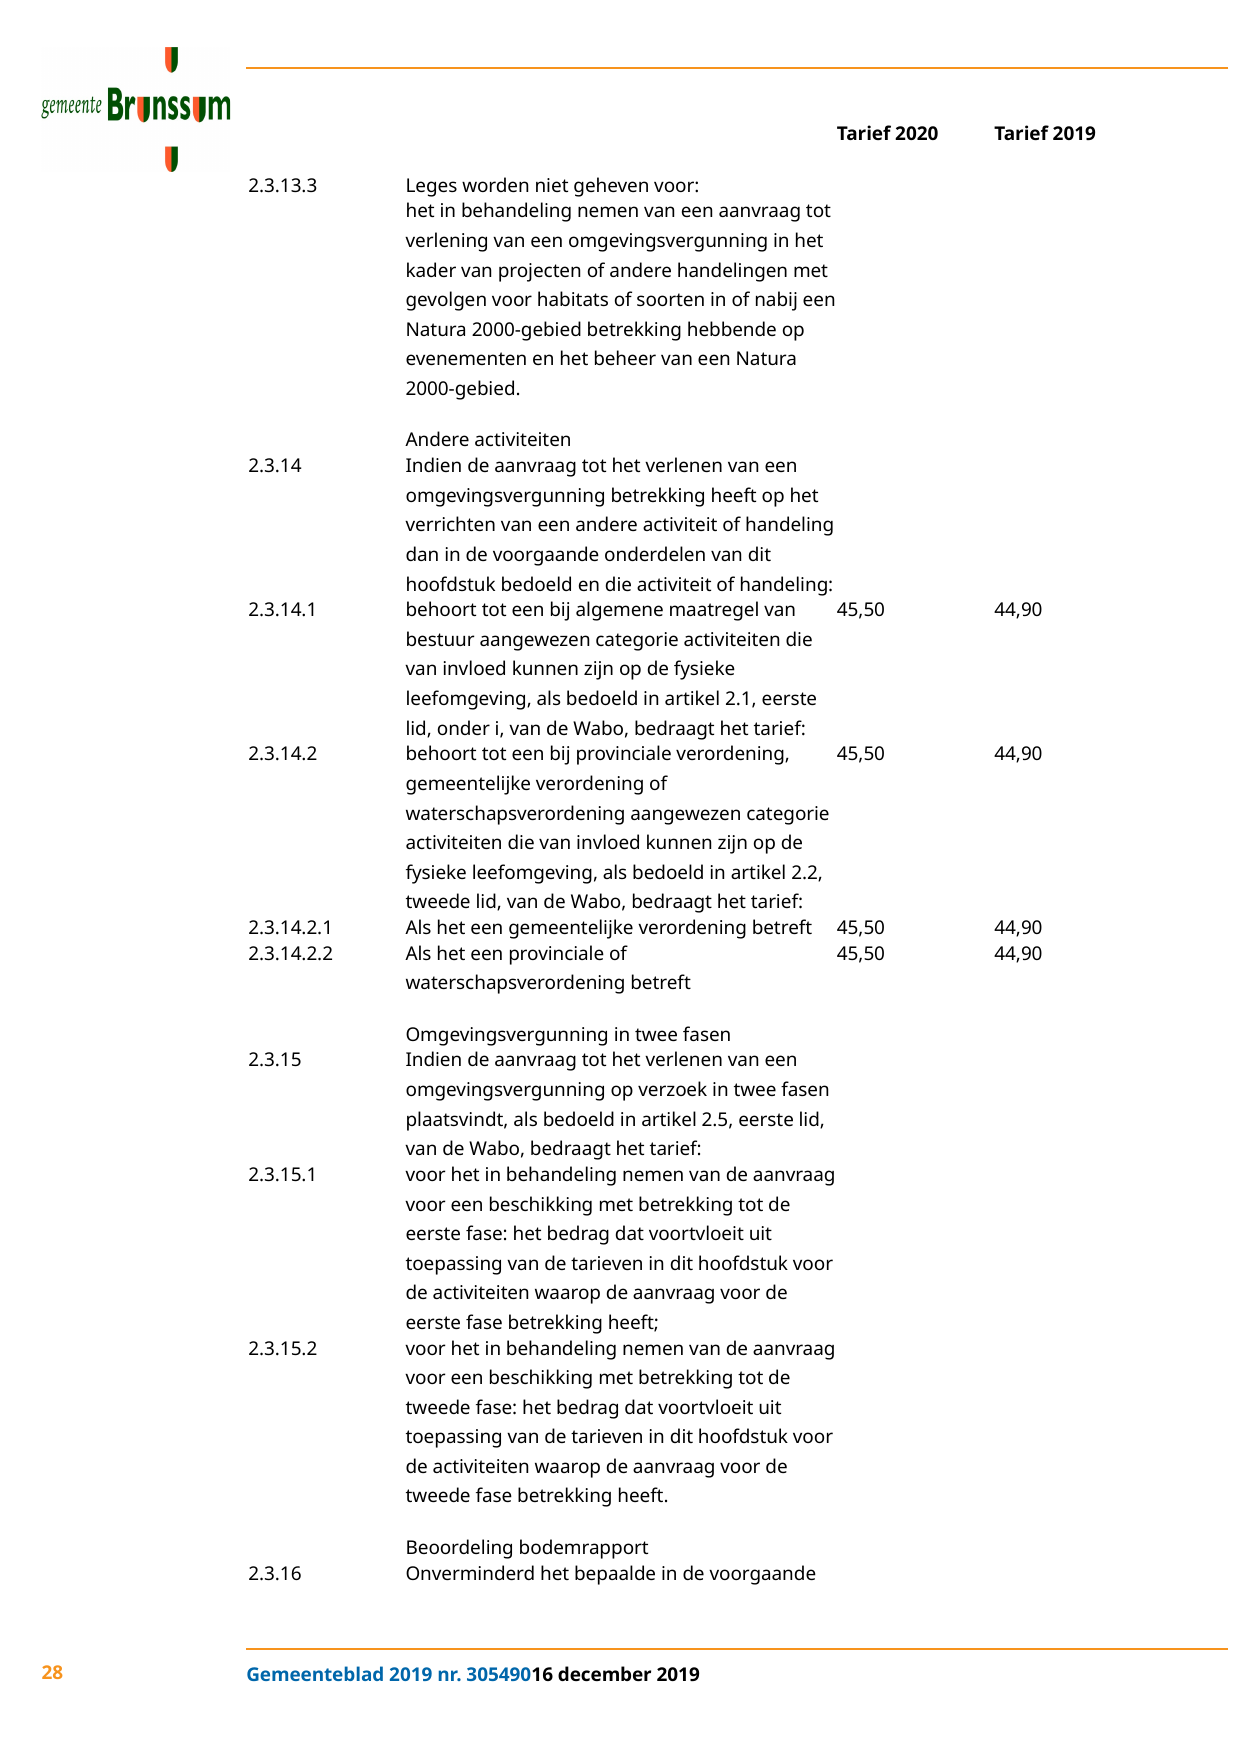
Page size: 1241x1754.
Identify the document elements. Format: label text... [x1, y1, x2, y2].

table_cell 2.3.15.2 [248, 1335, 405, 1508]
table_cell [994, 1047, 1152, 1161]
table_cell [248, 95, 405, 121]
table_cell [405, 146, 837, 172]
table_cell [837, 146, 994, 172]
table_cell voor het in behandeling nemen van de aanvraag voor een beschikking met betrekking tot de eerste fase: het bedrag dat voortvloeit uit toepassing van de tarieven in dit hoofdstuk voor de activiteiten waarop de aanvraag voor de eerste fase betrekking heeft; [405, 1161, 837, 1335]
table_cell [248, 401, 405, 427]
table_cell [405, 401, 837, 427]
table_cell [837, 401, 994, 427]
table_cell 2.3.15.1 [248, 1161, 405, 1335]
table_cell [837, 1560, 994, 1586]
table_cell [248, 995, 405, 1021]
table_cell [994, 427, 1152, 452]
table_cell [248, 1509, 405, 1534]
table_cell 2.3.14.1 [248, 596, 405, 741]
table_cell [837, 427, 994, 452]
table_cell [837, 1047, 994, 1161]
table_cell [405, 1509, 837, 1534]
table_cell 44,90 [994, 914, 1152, 940]
table_cell het in behandeling nemen van een aanvraag tot verlening van een omgevingsvergunning in het kader van projecten of andere handelingen met gevolgen voor habitats of soorten in of nabij een Natura 2000-gebied betrekking hebbende op evenementen en het beheer van een Natura 2000-gebied. [405, 198, 837, 401]
table_cell [994, 401, 1152, 427]
table_cell [837, 198, 994, 401]
table_cell voor het in behandeling nemen van de aanvraag voor een beschikking met betrekking tot de tweede fase: het bedrag dat voortvloeit uit toepassing van de tarieven in dit hoofdstuk voor de activiteiten waarop de aanvraag voor de tweede fase betrekking heeft. [405, 1335, 837, 1508]
table_cell Andere activiteiten [405, 427, 837, 452]
table_cell 2.3.14.2 [248, 741, 405, 914]
table_cell Onverminderd het bepaalde in de voorgaande [405, 1560, 837, 1586]
table_cell 2.3.13.3 [248, 172, 405, 198]
table_cell 44,90 [994, 741, 1152, 914]
table_cell [994, 1534, 1152, 1560]
table_cell behoort tot een bij provinciale verordening, gemeentelijke verordening of waterschapsverordening aangewezen categorie activiteiten die van invloed kunnen zijn op de fysieke leefomgeving, als bedoeld in artikel 2.2, tweede lid, van de Wabo, bedraagt het tarief: [405, 741, 837, 914]
table_cell [837, 1534, 994, 1560]
table_cell 44,90 [994, 596, 1152, 741]
table_cell [248, 1534, 405, 1560]
table_cell [994, 146, 1152, 172]
table_cell [837, 453, 994, 596]
table_cell [837, 1161, 994, 1335]
table_cell 2.3.15 [248, 1047, 405, 1161]
table_cell 2.3.14 [248, 453, 405, 596]
table_cell Als het een provinciale of waterschapsverordening betreft [405, 940, 837, 995]
table_cell Indien de aanvraag tot het verlenen van een omgevingsvergunning op verzoek in twee fasen plaatsvindt, als bedoeld in artikel 2.5, eerste lid, van de Wabo, bedraagt het tarief: [405, 1047, 837, 1161]
table_cell 2.3.14.2.2 [248, 940, 405, 995]
table_cell [837, 1509, 994, 1534]
table_cell Beoordeling bodemrapport [405, 1534, 837, 1560]
table_cell Leges worden niet geheven voor: [405, 172, 837, 198]
table_cell [837, 995, 994, 1021]
table_cell [994, 172, 1152, 198]
table_cell Omgevingsvergunning in twee fasen [405, 1021, 837, 1047]
table_cell [837, 172, 994, 198]
table_cell [405, 995, 837, 1021]
table_cell 45,50 [837, 940, 994, 995]
table_cell behoort tot een bij algemene maatregel van bestuur aangewezen categorie activiteiten die van invloed kunnen zijn op de fysieke leefomgeving, als bedoeld in artikel 2.1, eerste lid, onder i, van de Wabo, bedraagt het tarief: [405, 596, 837, 741]
table_cell [994, 1560, 1152, 1586]
table_cell [248, 1021, 405, 1047]
table_cell [994, 1021, 1152, 1047]
table_cell [248, 146, 405, 172]
table_cell [994, 198, 1152, 401]
table_cell [248, 121, 405, 146]
table_cell [837, 95, 994, 121]
table_cell [994, 995, 1152, 1021]
table_cell [994, 1509, 1152, 1534]
table_cell Tarief 2019 [994, 121, 1152, 146]
table_cell 45,50 [837, 914, 994, 940]
table_cell [837, 1021, 994, 1047]
table_cell [994, 1161, 1152, 1335]
table_cell Als het een gemeentelijke verordening betreft [405, 914, 837, 940]
table_cell 45,50 [837, 596, 994, 741]
table_cell [405, 121, 837, 146]
table_cell [994, 95, 1152, 121]
table_cell Tarief 2020 [837, 121, 994, 146]
table_cell [405, 95, 837, 121]
picture [41, 47, 231, 172]
table_cell [248, 198, 405, 401]
table_cell [248, 427, 405, 452]
table_cell [994, 453, 1152, 596]
table_cell 2.3.14.2.1 [248, 914, 405, 940]
table_cell 44,90 [994, 940, 1152, 995]
table_cell 45,50 [837, 741, 994, 914]
table_cell [837, 1335, 994, 1508]
table_cell Indien de aanvraag tot het verlenen van een omgevingsvergunning betrekking heeft op het verrichten van een andere activiteit of handeling dan in de voorgaande onderdelen van dit hoofdstuk bedoeld en die activiteit of handeling: [405, 453, 837, 596]
table_cell [994, 1335, 1152, 1508]
table_cell 2.3.16 [248, 1560, 405, 1586]
